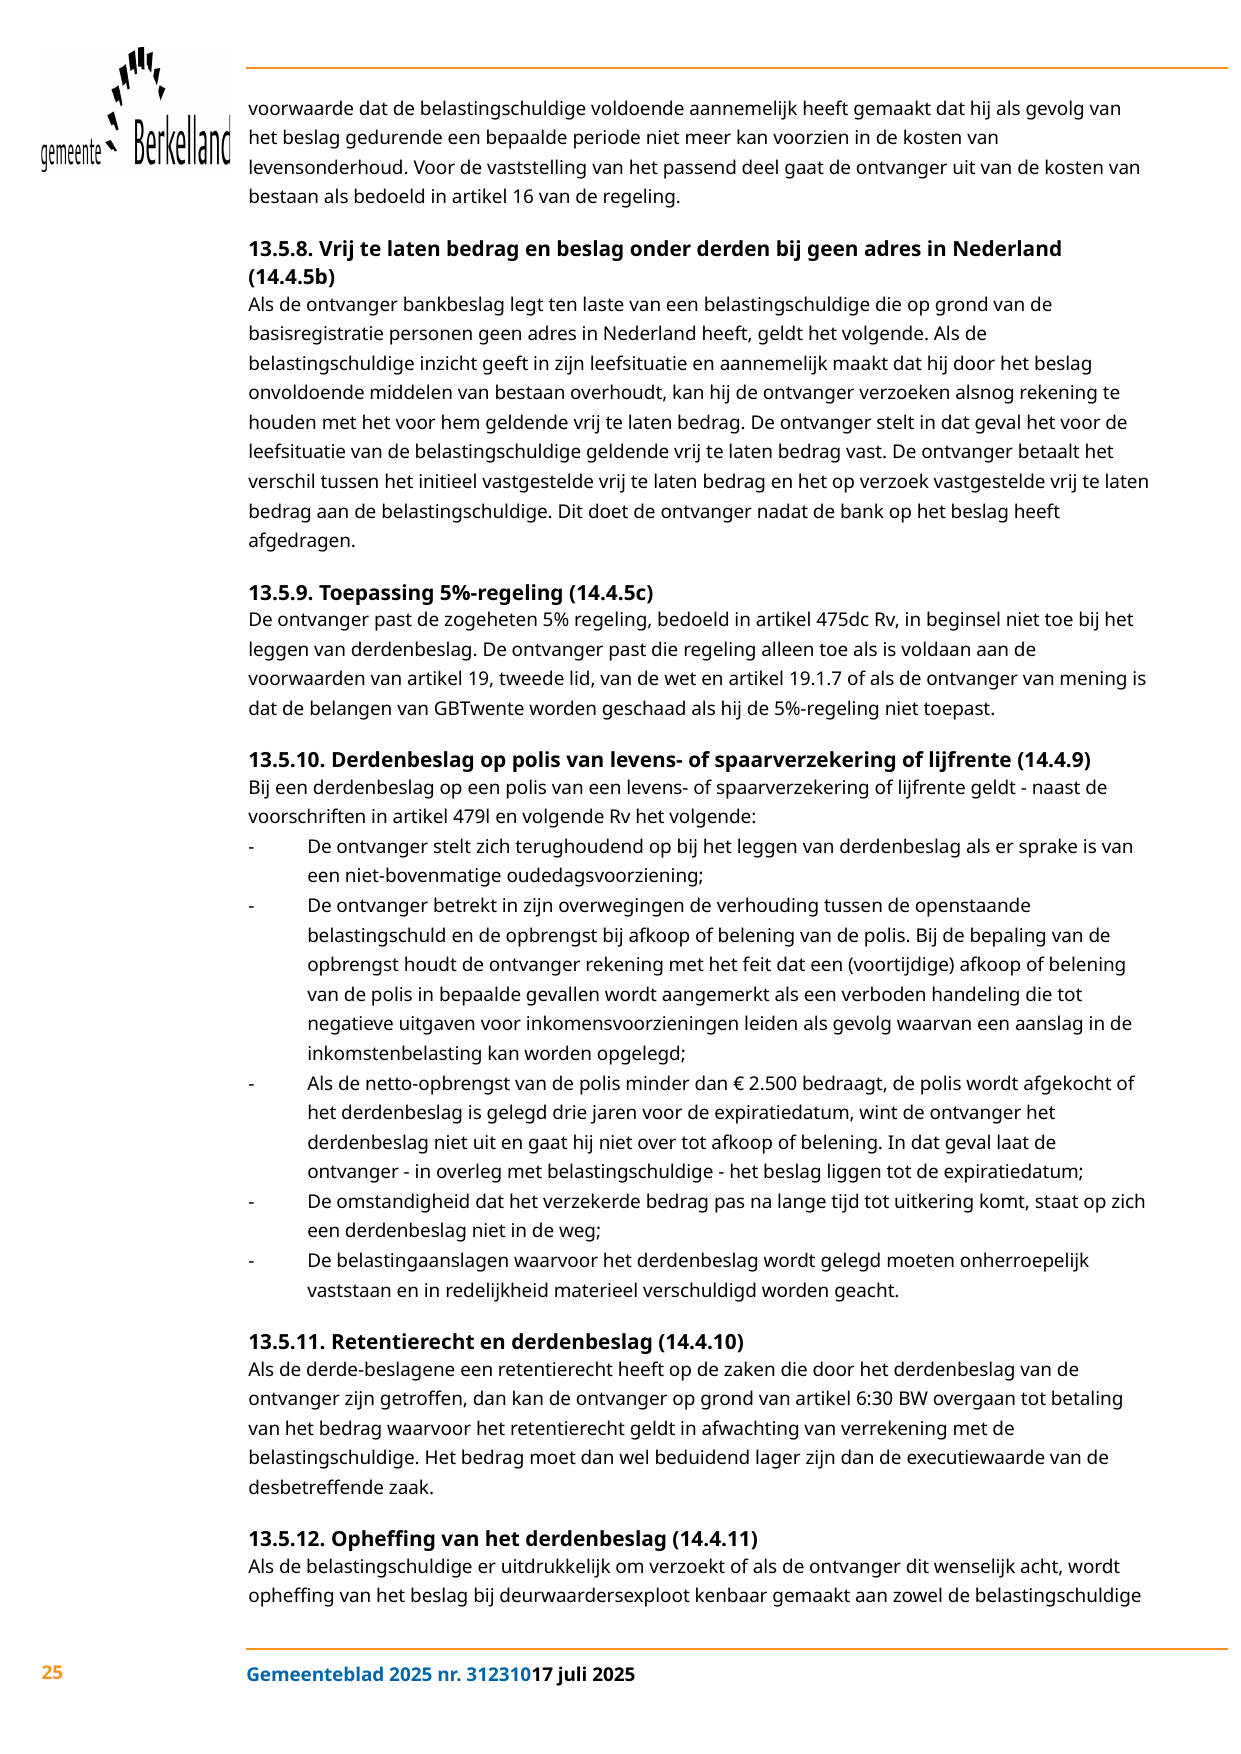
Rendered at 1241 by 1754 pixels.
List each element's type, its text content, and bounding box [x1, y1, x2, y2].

text Als de ontvanger bankbeslag legt ten laste van een belastingschuldige die op grond van de basisregistratie personen geen adres in Nederland heeft, geldt het volgende. Als de belastingschuldige inzicht geeft in zijn leefsituatie en aannemelijk maakt dat hij door het beslag onvoldoende middelen van bestaan overhoudt, kan hij de ontvanger verzoeken alsnog rekening te houden met het voor hem geldende vrij te laten bedrag. De ontvanger stelt in dat geval het voor de leefsituatie van de belastingschuldige geldende vrij te laten bedrag vast. De ontvanger betaalt het verschil tussen het initieel vastgestelde vrij te laten bedrag en het op verzoek vastgestelde vrij te laten bedrag aan de belastingschuldige. Dit doet de ontvanger nadat de bank op het beslag heeft afgedragen. [248, 291, 1152, 553]
picture [41, 47, 231, 172]
text 13.5.9. Toepassing 5%-regeling (14.4.5c) [248, 578, 1152, 606]
text 13.5.12. Opheffing van het derdenbeslag (14.4.11) [248, 1524, 1152, 1553]
list De ontvanger betrekt in zijn overwegingen de verhouding tussen de openstaande belastingschuld en de opbrengst bij afkoop of belening van de polis. Bij de bepaling van de opbrengst houdt de ontvanger rekening met het feit dat een (voortijdige) afkoop of belening van de polis in bepaalde gevallen wordt aangemerkt als een verboden handeling die tot negatieve uitgaven voor inkomensvoorzieningen leiden als gevolg waarvan een aanslag in de inkomstenbelasting kan worden opgelegd; [248, 892, 1152, 1066]
text Bij een derdenbeslag op een polis van een levens- of spaarverzekering of lijfrente geldt - naast de voorschriften in artikel 479l en volgende Rv het volgende: [248, 774, 1152, 829]
list Als de netto-opbrengst van de polis minder dan € 2.500 bedraagt, de polis wordt afgekocht of het derdenbeslag is gelegd drie jaren voor de expiratiedatum, wint de ontvanger het derdenbeslag niet uit en gaat hij niet over tot afkoop of belening. In dat geval laat de ontvanger - in overleg met belastingschuldige - het beslag liggen tot de expiratiedatum; [248, 1070, 1152, 1184]
list De omstandigheid dat het verzekerde bedrag pas na lange tijd tot uitkering komt, staat op zich een derdenbeslag niet in de weg; [248, 1188, 1152, 1243]
text voorwaarde dat de belastingschuldige voldoende aannemelijk heeft gemaakt dat hij als gevolg van het beslag gedurende een bepaalde periode niet meer kan voorzien in de kosten van levensonderhoud. Voor de vaststelling van het passend deel gaat de ontvanger uit van de kosten van bestaan als bedoeld in artikel 16 van de regeling. [248, 95, 1152, 209]
list De ontvanger stelt zich terughoudend op bij het leggen van derdenbeslag als er sprake is van een niet-bovenmatige oudedagsvoorziening; [248, 833, 1152, 888]
text De ontvanger past de zogeheten 5% regeling, bedoeld in artikel 475dc Rv, in beginsel niet toe bij het leggen van derdenbeslag. De ontvanger past die regeling alleen toe als is voldaan aan de voorwaarden van artikel 19, tweede lid, van de wet en artikel 19.1.7 of als de ontvanger van mening is dat de belangen van GBTwente worden geschaad als hij de 5%-regeling niet toepast. [248, 606, 1152, 721]
text 13.5.8. Vrij te laten bedrag en beslag onder derden bij geen adres in Nederland (14.4.5b) [248, 234, 1152, 291]
text 13.5.10. Derdenbeslag op polis van levens- of spaarverzekering of lijfrente (14.4.9) [248, 746, 1152, 774]
list De belastingaanslagen waarvoor het derdenbeslag wordt gelegd moeten onherroepelijk vaststaan en in redelijkheid materieel verschuldigd worden geacht. [248, 1247, 1152, 1303]
text 13.5.11. Retentierecht en derdenbeslag (14.4.10) [248, 1327, 1152, 1356]
text Als de derde-beslagene een retentierecht heeft op de zaken die door het derdenbeslag van de ontvanger zijn getroffen, dan kan de ontvanger op grond van artikel 6:30 BW overgaan tot betaling van het bedrag waarvoor het retentierecht geldt in afwachting van verrekening met de belastingschuldige. Het bedrag moet dan wel beduidend lager zijn dan de executiewaarde van de desbetreffende zaak. [248, 1356, 1152, 1500]
text Als de belastingschuldige er uitdrukkelijk om verzoekt of als de ontvanger dit wenselijk acht, wordt opheffing van het beslag bij deurwaardersexploot kenbaar gemaakt aan zowel de belastingschuldige [248, 1553, 1152, 1608]
